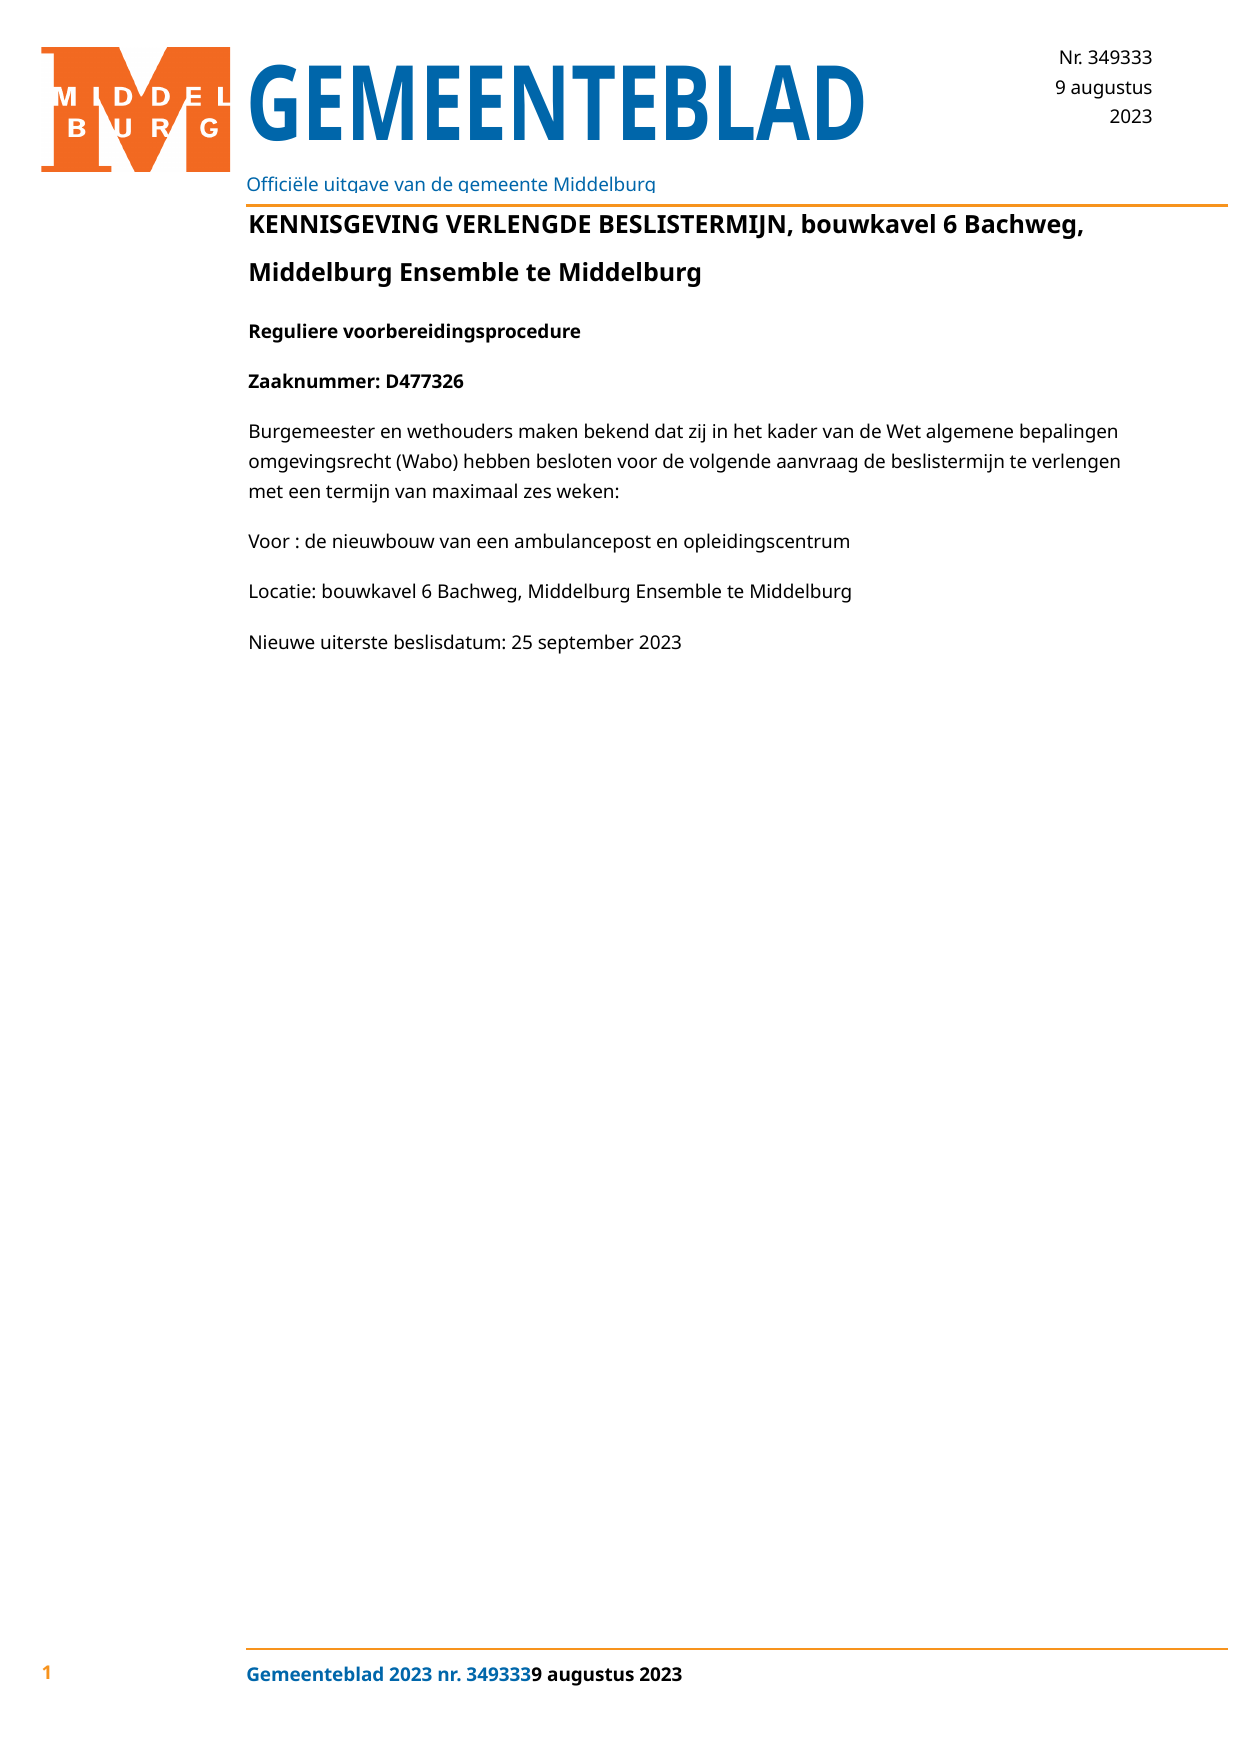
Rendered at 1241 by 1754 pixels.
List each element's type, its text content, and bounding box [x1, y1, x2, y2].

picture [41, 47, 231, 172]
text Locatie: bouwkavel 6 Bachweg, Middelburg Ensemble te Middelburg [248, 579, 1152, 604]
text Nieuwe uiterste beslisdatum: 25 september 2023 [248, 629, 1152, 655]
text Burgemeester en wethouders maken bekend dat zij in het kader van de Wet algemene bepalingen omgevingsrecht (Wabo) hebben besloten voor de volgende aanvraag de beslistermijn te verlengen met een termijn van maximaal zes weken: [248, 419, 1152, 504]
text Reguliere voorbereidingsprocedure [248, 318, 1152, 344]
text Voor : de nieuwbouw van een ambulancepost en opleidingscentrum [248, 528, 1152, 554]
text KENNISGEVING VERLENGDE BESLISTERMIJN, bouwkavel 6 Bachweg, Middelburg Ensemble te Middelburg [248, 207, 1152, 288]
text Zaaknummer: D477326 [248, 368, 1152, 394]
